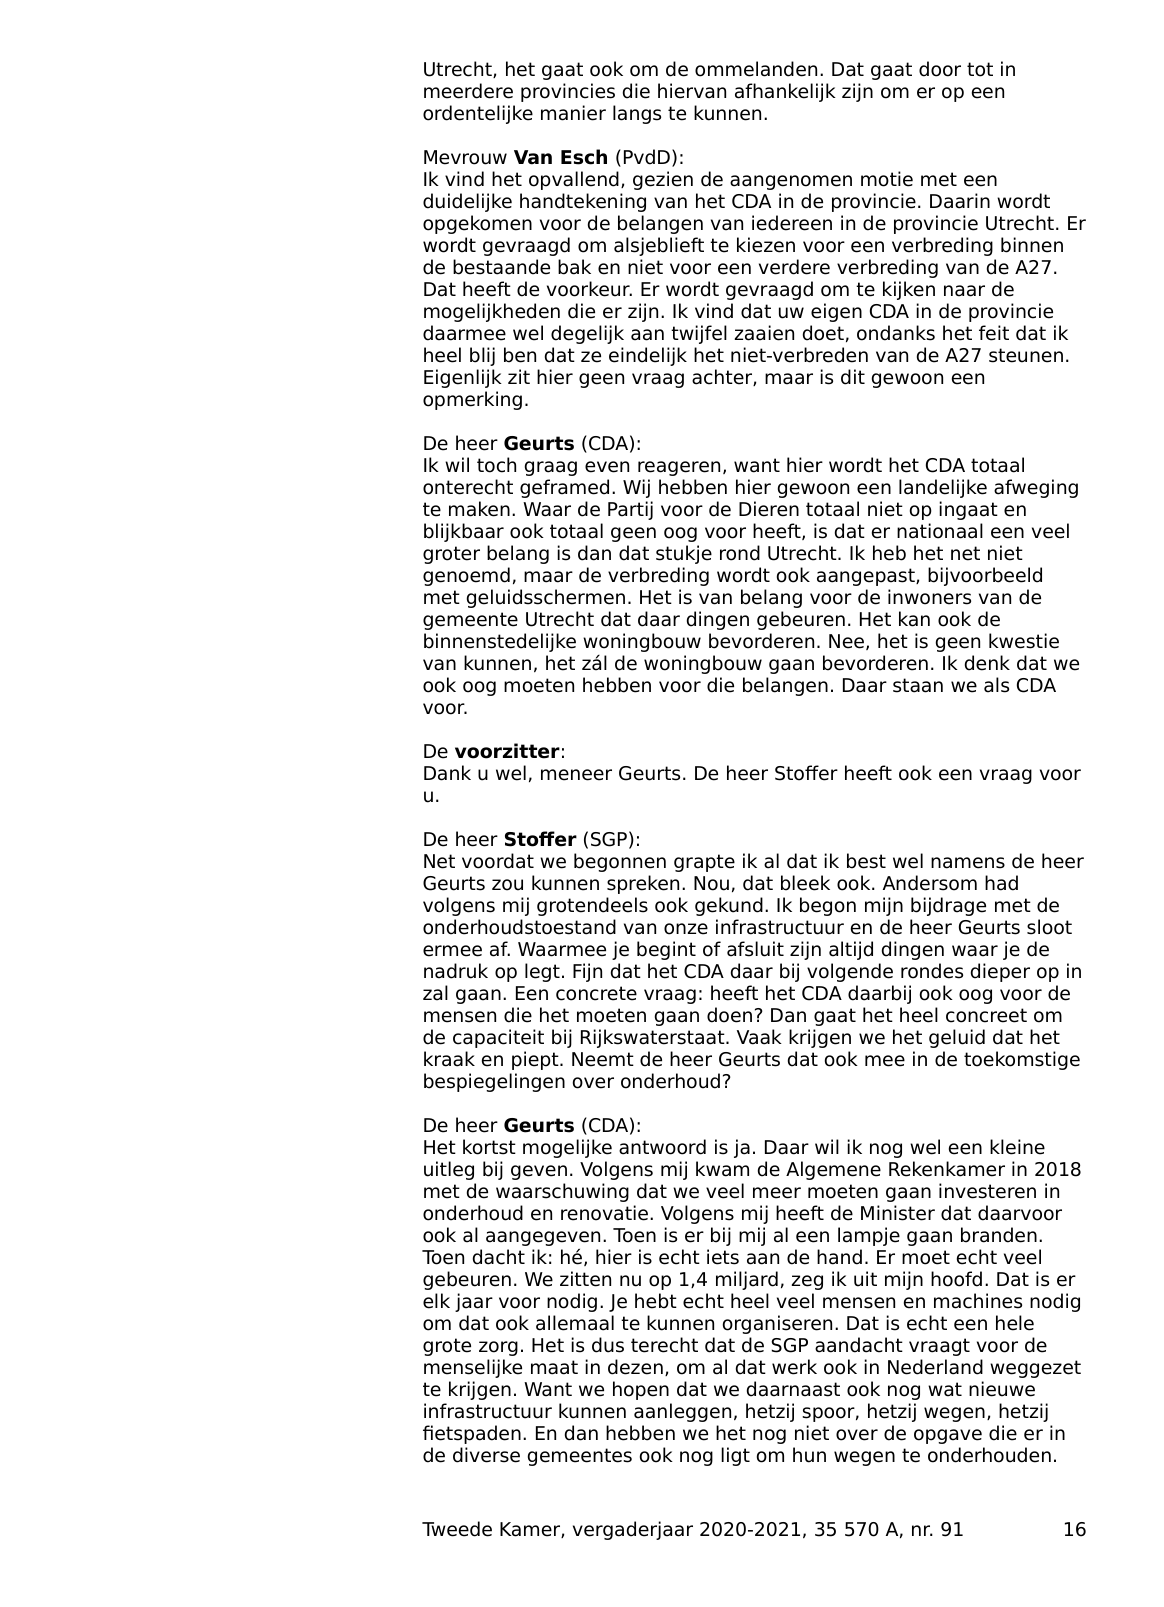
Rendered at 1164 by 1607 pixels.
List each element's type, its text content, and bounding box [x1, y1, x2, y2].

text De heer Geurts (CDA): [422, 1115, 1087, 1137]
text Ik wil toch graag even reageren, want hier wordt het CDA totaal onterecht geframed. Wij hebben hier gewoon een landelijke afweging te maken. Waar de Partij voor de Dieren totaal niet op ingaat en blijkbaar ook totaal geen oog voor heeft, is dat er nationaal een veel groter belang is dan dat stukje rond Utrecht. Ik heb het net niet genoemd, maar de verbreding wordt ook aangepast, bijvoorbeeld met geluidsschermen. Het is van belang voor de inwoners van de gemeente Utrecht dat daar dingen gebeuren. Het kan ook de binnenstedelijke woningbouw bevorderen. Nee, het is geen kwestie van kunnen, het zál de woningbouw gaan bevorderen. Ik denk dat we ook oog moeten hebben voor die belangen. Daar staan we als CDA voor. [422, 455, 1087, 719]
text Utrecht, het gaat ook om de ommelanden. Dat gaat door tot in meerdere provincies die hiervan afhankelijk zijn om er op een ordentelijke manier langs te kunnen. [422, 59, 1087, 125]
text Net voordat we begonnen grapte ik al dat ik best wel namens de heer Geurts zou kunnen spreken. Nou, dat bleek ook. Andersom had volgens mij grotendeels ook gekund. Ik begon mijn bijdrage met de onderhoudstoestand van onze infrastructuur en de heer Geurts sloot ermee af. Waarmee je begint of afsluit zijn altijd dingen waar je de nadruk op legt. Fijn dat het CDA daar bij volgende rondes dieper op in zal gaan. Een concrete vraag: heeft het CDA daarbij ook oog voor de mensen die het moeten gaan doen? Dan gaat het heel concreet om de capaciteit bij Rijkswaterstaat. Vaak krijgen we het geluid dat het kraak en piept. Neemt de heer Geurts dat ook mee in de toekomstige bespiegelingen over onderhoud? [422, 851, 1087, 1093]
text De voorzitter: [422, 741, 1087, 763]
text Dank u wel, meneer Geurts. De heer Stoffer heeft ook een vraag voor u. [422, 763, 1087, 807]
text Ik vind het opvallend, gezien de aangenomen motie met een duidelijke handtekening van het CDA in de provincie. Daarin wordt opgekomen voor de belangen van iedereen in de provincie Utrecht. Er wordt gevraagd om alsjeblieft te kiezen voor een verbreding binnen de bestaande bak en niet voor een verdere verbreding van de A27. Dat heeft de voorkeur. Er wordt gevraagd om te kijken naar de mogelijkheden die er zijn. Ik vind dat uw eigen CDA in de provincie daarmee wel degelijk aan twijfel zaaien doet, ondanks het feit dat ik heel blij ben dat ze eindelijk het niet-verbreden van de A27 steunen. Eigenlijk zit hier geen vraag achter, maar is dit gewoon een opmerking. [422, 169, 1087, 411]
text De heer Stoffer (SGP): [422, 829, 1087, 851]
text Het kortst mogelijke antwoord is ja. Daar wil ik nog wel een kleine uitleg bij geven. Volgens mij kwam de Algemene Rekenkamer in 2018 met de waarschuwing dat we veel meer moeten gaan investeren in onderhoud en renovatie. Volgens mij heeft de Minister dat daarvoor ook al aangegeven. Toen is er bij mij al een lampje gaan branden. Toen dacht ik: hé, hier is echt iets aan de hand. Er moet echt veel gebeuren. We zitten nu op 1,4 miljard, zeg ik uit mijn hoofd. Dat is er elk jaar voor nodig. Je hebt echt heel veel mensen en machines nodig om dat ook allemaal te kunnen organiseren. Dat is echt een hele grote zorg. Het is dus terecht dat de SGP aandacht vraagt voor de menselijke maat in dezen, om al dat werk ook in Nederland weggezet te krijgen. Want we hopen dat we daarnaast ook nog wat nieuwe infrastructuur kunnen aanleggen, hetzij spoor, hetzij wegen, hetzij fietspaden. En dan hebben we het nog niet over de opgave die er in de diverse gemeentes ook nog ligt om hun wegen te onderhouden. [422, 1137, 1087, 1467]
text De heer Geurts (CDA): [422, 433, 1087, 455]
text Mevrouw Van Esch (PvdD): [422, 147, 1087, 169]
